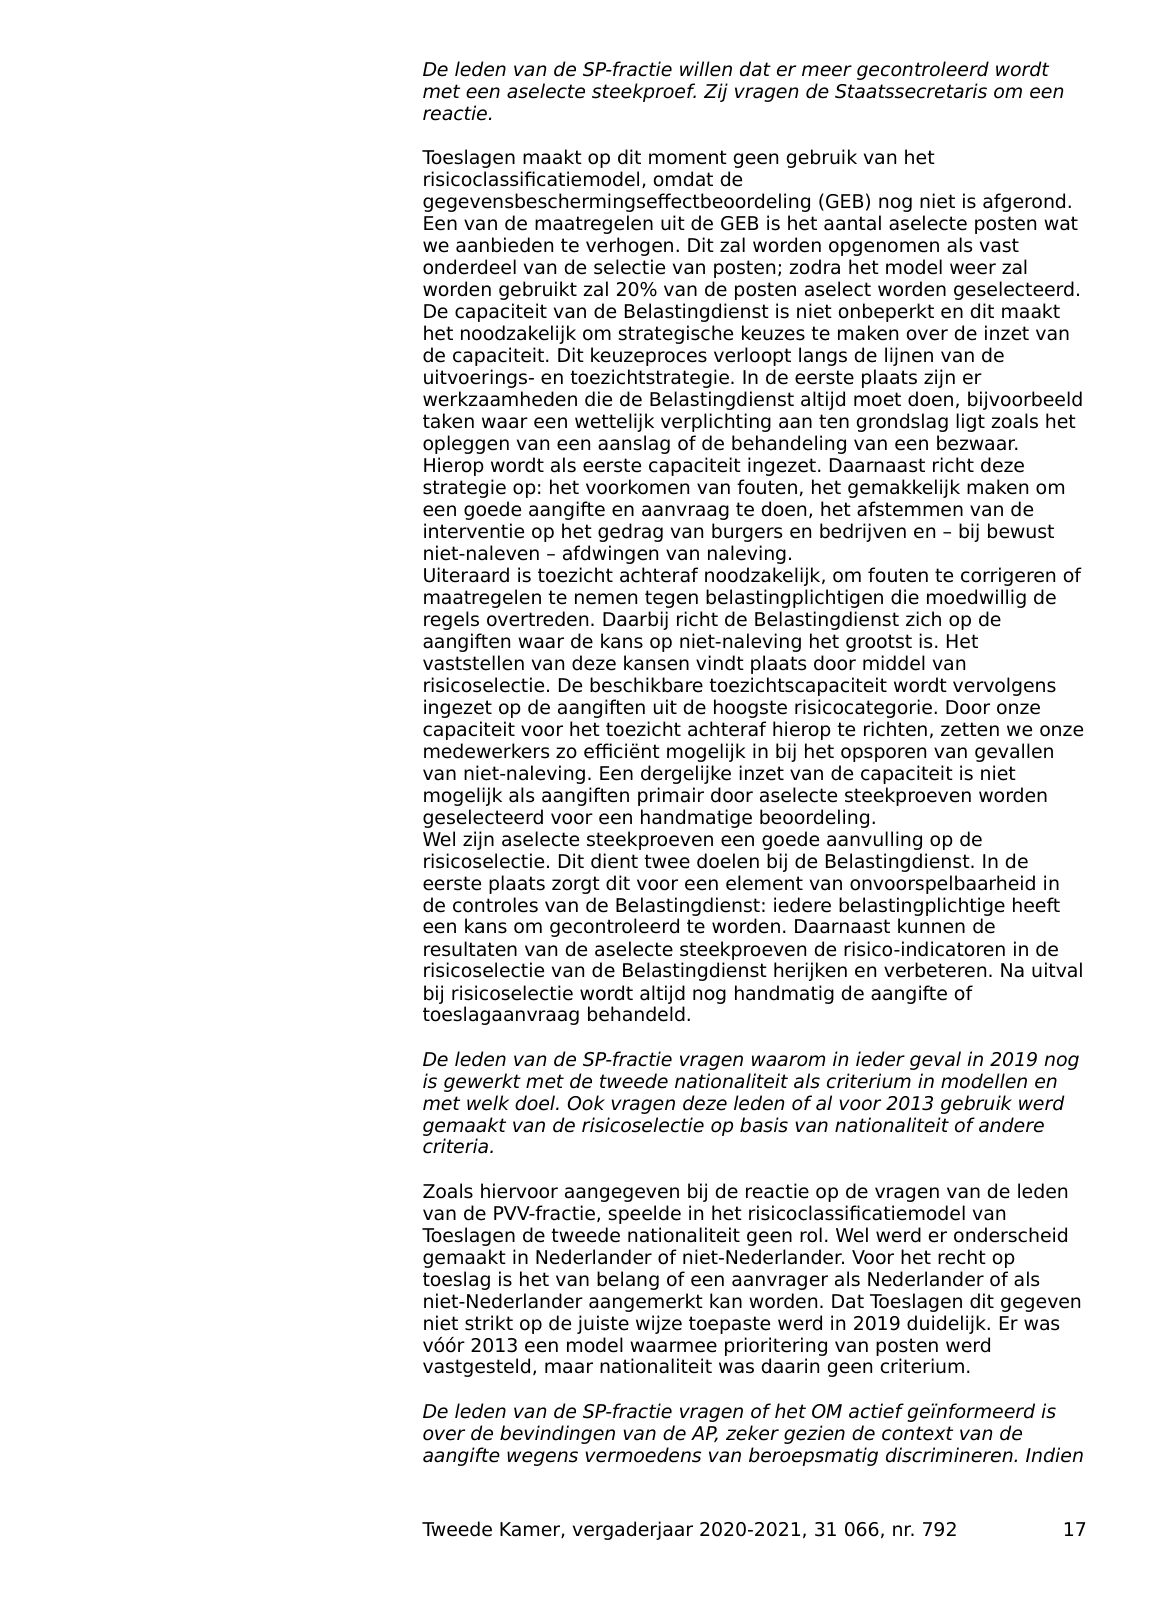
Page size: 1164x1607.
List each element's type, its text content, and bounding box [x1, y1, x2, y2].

text Wel zijn aselecte steekproeven een goede aanvulling op de risicoselectie. Dit dient twee doelen bij de Belastingdienst. In de eerste plaats zorgt dit voor een element van onvoorspelbaarheid in de controles van de Belastingdienst: iedere belastingplichtige heeft een kans om gecontroleerd te worden. Daarnaast kunnen de resultaten van de aselecte steekproeven de risico-indicatoren in de risicoselectie van de Belastingdienst herijken en verbeteren. Na uitval bij risicoselectie wordt altijd nog handmatig de aangifte of toeslagaanvraag behandeld. [422, 828, 1087, 1026]
text De leden van de SP-fractie vragen of het OM actief geïnformeerd is over de bevindingen van de AP, zeker gezien de context van de aangifte wegens vermoedens van beroepsmatig discrimineren. Indien [422, 1401, 1087, 1467]
text Zoals hiervoor aangegeven bij de reactie op de vragen van de leden van de PVV-fractie, speelde in het risicoclassificatiemodel van Toeslagen de tweede nationaliteit geen rol. Wel werd er onderscheid gemaakt in Nederlander of niet-Nederlander. Voor het recht op toeslag is het van belang of een aanvrager als Nederlander of als niet-Nederlander aangemerkt kan worden. Dat Toeslagen dit gegeven niet strikt op de juiste wijze toepaste werd in 2019 duidelijk. Er was vóór 2013 een model waarmee prioritering van posten werd vastgesteld, maar nationaliteit was daarin geen criterium. [422, 1181, 1087, 1378]
text De leden van de SP-fractie vragen waarom in ieder geval in 2019 nog is gewerkt met de tweede nationaliteit als criterium in modellen en met welk doel. Ook vragen deze leden of al voor 2013 gebruik werd gemaakt van de risicoselectie op basis van nationaliteit of andere criteria. [422, 1048, 1087, 1158]
text Toeslagen maakt op dit moment geen gebruik van het risicoclassificatiemodel, omdat de gegevensbeschermingseffectbeoordeling (GEB) nog niet is afgerond. Een van de maatregelen uit de GEB is het aantal aselecte posten wat we aanbieden te verhogen. Dit zal worden opgenomen als vast onderdeel van de selectie van posten; zodra het model weer zal worden gebruikt zal 20% van de posten aselect worden geselecteerd. [422, 147, 1087, 301]
text De leden van de SP-fractie willen dat er meer gecontroleerd wordt met een aselecte steekproef. Zij vragen de Staatssecretaris om een reactie. [422, 59, 1087, 125]
text Uiteraard is toezicht achteraf noodzakelijk, om fouten te corrigeren of maatregelen te nemen tegen belastingplichtigen die moedwillig de regels overtreden. Daarbij richt de Belastingdienst zich op de aangiften waar de kans op niet-naleving het grootst is. Het vaststellen van deze kansen vindt plaats door middel van risicoselectie. De beschikbare toezichtscapaciteit wordt vervolgens ingezet op de aangiften uit de hoogste risicocategorie. Door onze capaciteit voor het toezicht achteraf hierop te richten, zetten we onze medewerkers zo efficiënt mogelijk in bij het opsporen van gevallen van niet-naleving. Een dergelijke inzet van de capaciteit is niet mogelijk als aangiften primair door aselecte steekproeven worden geselecteerd voor een handmatige beoordeling. [422, 565, 1087, 828]
text De capaciteit van de Belastingdienst is niet onbeperkt en dit maakt het noodzakelijk om strategische keuzes te maken over de inzet van de capaciteit. Dit keuzeproces verloopt langs de lijnen van de uitvoerings- en toezichtstrategie. In de eerste plaats zijn er werkzaamheden die de Belastingdienst altijd moet doen, bijvoorbeeld taken waar een wettelijk verplichting aan ten grondslag ligt zoals het opleggen van een aanslag of de behandeling van een bezwaar. Hierop wordt als eerste capaciteit ingezet. Daarnaast richt deze strategie op: het voorkomen van fouten, het gemakkelijk maken om een goede aangifte en aanvraag te doen, het afstemmen van de interventie op het gedrag van burgers en bedrijven en – bij bewust niet-naleven – afdwingen van naleving. [422, 301, 1087, 565]
